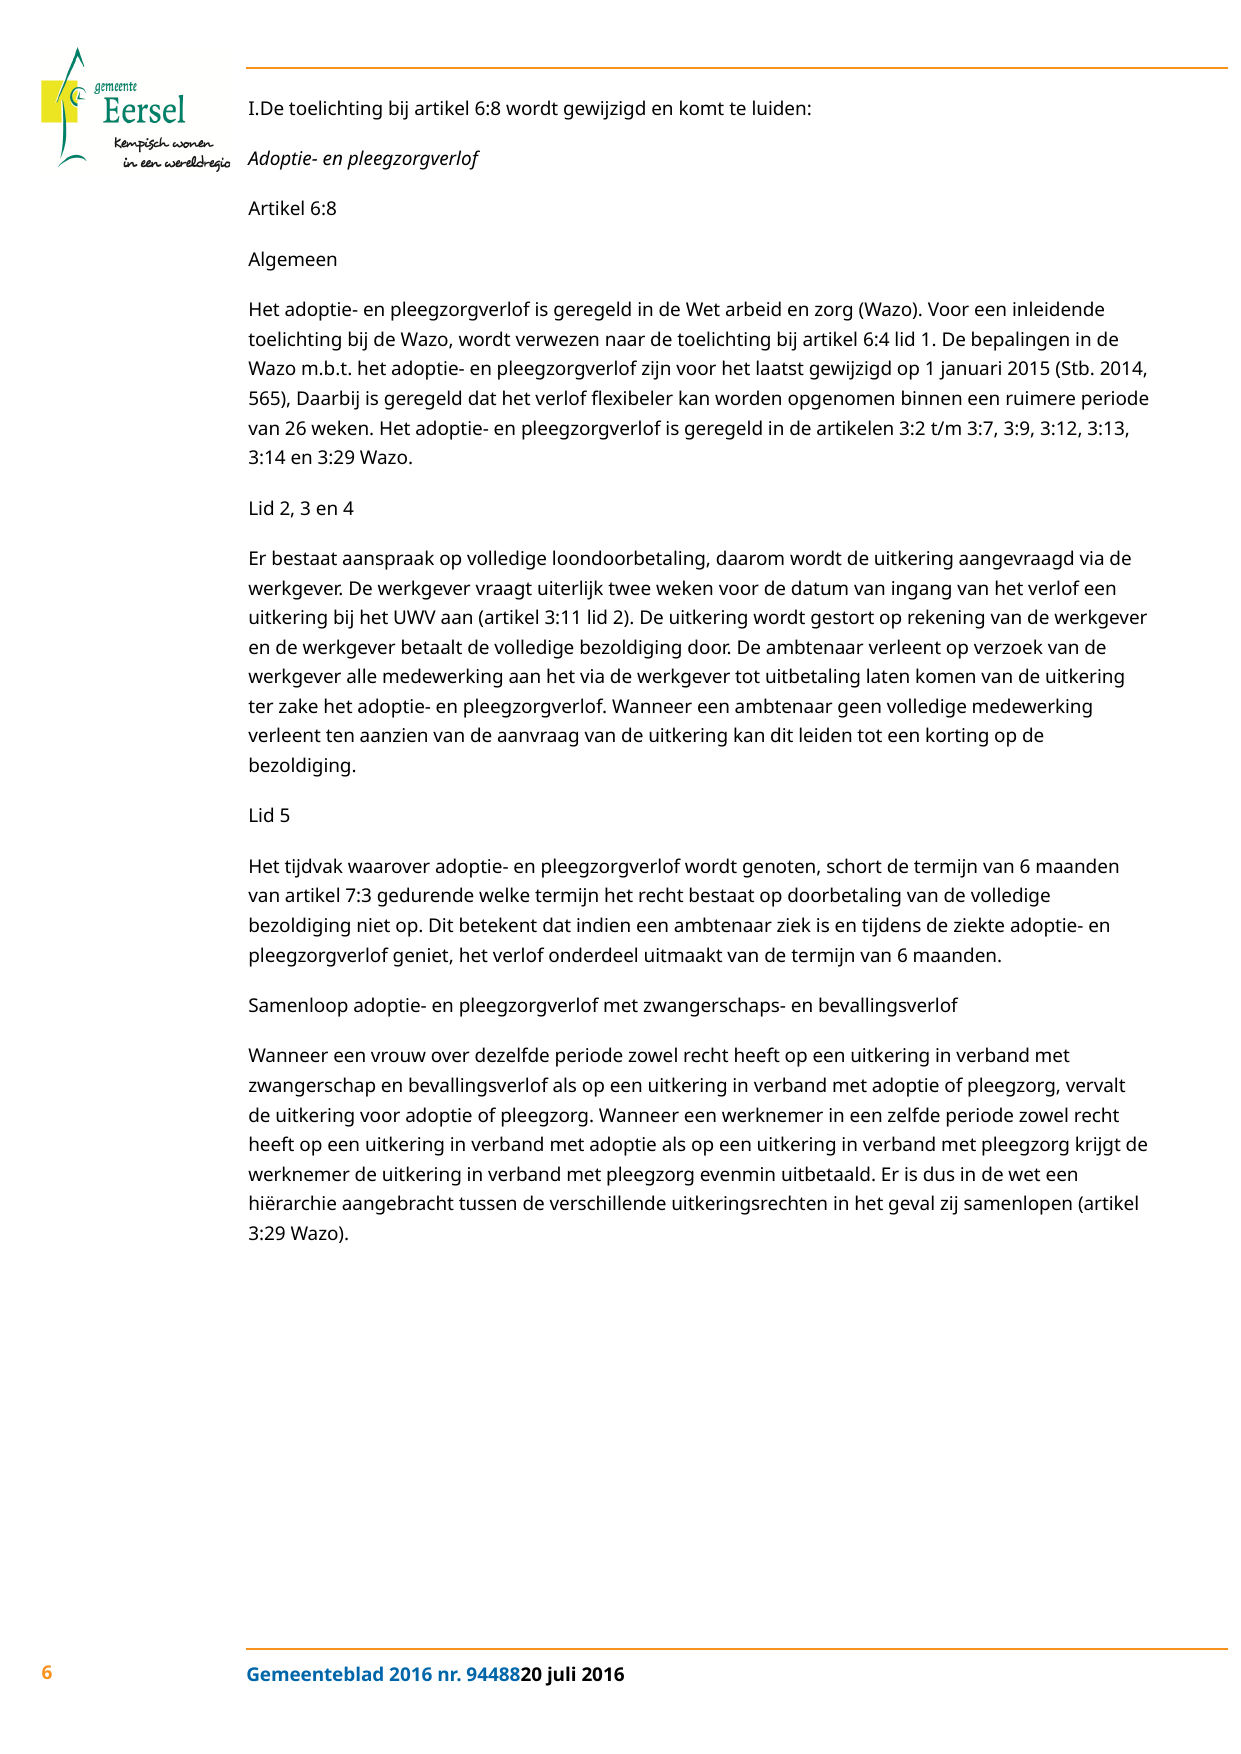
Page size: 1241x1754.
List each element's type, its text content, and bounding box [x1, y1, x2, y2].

text Het adoptie- en pleegzorgverlof is geregeld in de Wet arbeid en zorg (Wazo). Voor een inleidende toelichting bij de Wazo, wordt verwezen naar de toelichting bij artikel 6:4 lid 1. De bepalingen in de Wazo m.b.t. het adoptie- en pleegzorgverlof zijn voor het laatst gewijzigd op 1 januari 2015 (Stb. 2014, 565), Daarbij is geregeld dat het verlof flexibeler kan worden opgenomen binnen een ruimere periode van 26 weken. Het adoptie- en pleegzorgverlof is geregeld in de artikelen 3:2 t/m 3:7, 3:9, 3:12, 3:13, 3:14 en 3:29 Wazo. [248, 296, 1152, 470]
text Lid 2, 3 en 4 [248, 495, 1152, 521]
text Lid 5 [248, 803, 1152, 828]
text Artikel 6:8 [248, 196, 1152, 221]
text I.De toelichting bij artikel 6:8 wordt gewijzigd en komt te luiden: [248, 95, 1152, 121]
text Samenloop adoptie- en pleegzorgverlof met zwangerschaps- en bevallingsverlof [248, 992, 1152, 1018]
text Het tijdvak waarover adoptie- en pleegzorgverlof wordt genoten, schort de termijn van 6 maanden van artikel 7:3 gedurende welke termijn het recht bestaat op doorbetaling van de volledige bezoldiging niet op. Dit betekent dat indien een ambtenaar ziek is en tijdens de ziekte adoptie- en pleegzorgverlof geniet, het verlof onderdeel uitmaakt van de termijn van 6 maanden. [248, 853, 1152, 968]
text Er bestaat aanspraak op volledige loondoorbetaling, daarom wordt de uitkering aangevraagd via de werkgever. De werkgever vraagt uiterlijk twee weken voor de datum van ingang van het verlof een uitkering bij het UWV aan (artikel 3:11 lid 2). De uitkering wordt gestort op rekening van de werkgever en de werkgever betaalt de volledige bezoldiging door. De ambtenaar verleent op verzoek van de werkgever alle medewerking aan het via de werkgever tot uitbetaling laten komen van de uitkering ter zake het adoptie- en pleegzorgverlof. Wanneer een ambtenaar geen volledige medewerking verleent ten aanzien van de aanvraag van de uitkering kan dit leiden tot een korting op de bezoldiging. [248, 545, 1152, 778]
text Wanneer een vrouw over dezelfde periode zowel recht heeft op een uitkering in verband met zwangerschap en bevallingsverlof als op een uitkering in verband met adoptie of pleegzorg, vervalt de uitkering voor adoptie of pleegzorg. Wanneer een werknemer in een zelfde periode zowel recht heeft op een uitkering in verband met adoptie als op een uitkering in verband met pleegzorg krijgt de werknemer de uitkering in verband met pleegzorg evenmin uitbetaald. Er is dus in de wet een hiërarchie aangebracht tussen de verschillende uitkeringsrechten in het geval zij samenlopen (artikel 3:29 Wazo). [248, 1043, 1152, 1246]
text Algemeen [248, 246, 1152, 272]
text Adoptie- en pleegzorgverlof [248, 145, 1152, 171]
picture [41, 47, 231, 172]
